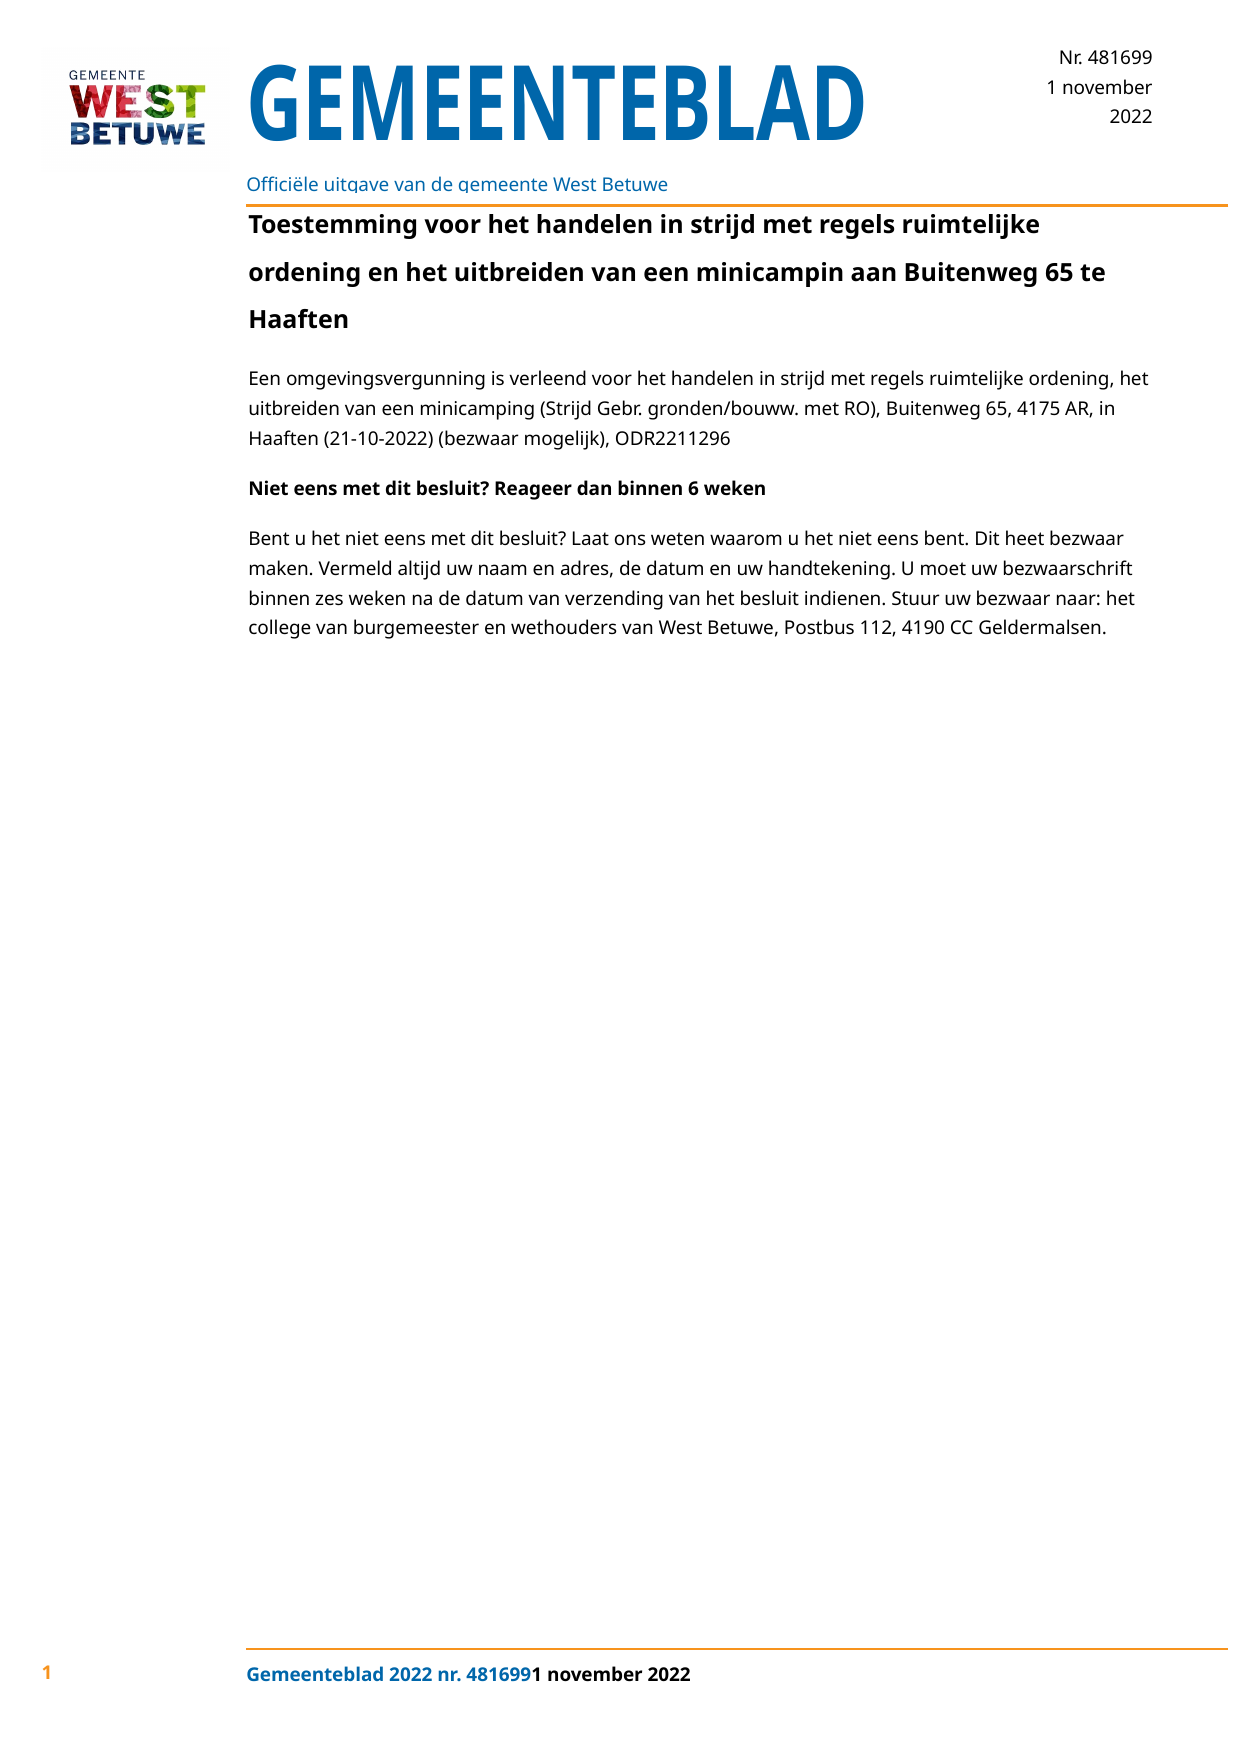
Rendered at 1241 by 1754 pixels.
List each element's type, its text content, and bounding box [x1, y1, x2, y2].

text Een omgevingsvergunning is verleend voor het handelen in strijd met regels ruimtelijke ordening, het uitbreiden van een minicamping (Strijd Gebr. gronden/bouww. met RO), Buitenweg 65, 4175 AR, in Haaften (21-10-2022) (bezwaar mogelijk), ODR2211296 [248, 366, 1152, 450]
text Niet eens met dit besluit? Reageer dan binnen 6 weken [248, 475, 1152, 501]
picture [41, 47, 231, 172]
text Toestemming voor het handelen in strijd met regels ruimtelijke ordening en het uitbreiden van een minicampin aan Buitenweg 65 te Haaften [248, 207, 1152, 336]
text Bent u het niet eens met dit besluit? Laat ons weten waarom u het niet eens bent. Dit heet bezwaar maken. Vermeld altijd uw naam en adres, de datum en uw handtekening. U moet uw bezwaarschrift binnen zes weken na de datum van verzending van het besluit indienen. Stuur uw bezwaar naar: het college van burgemeester en wethouders van West Betuwe, Postbus 112, 4190 CC Geldermalsen. [248, 526, 1152, 640]
